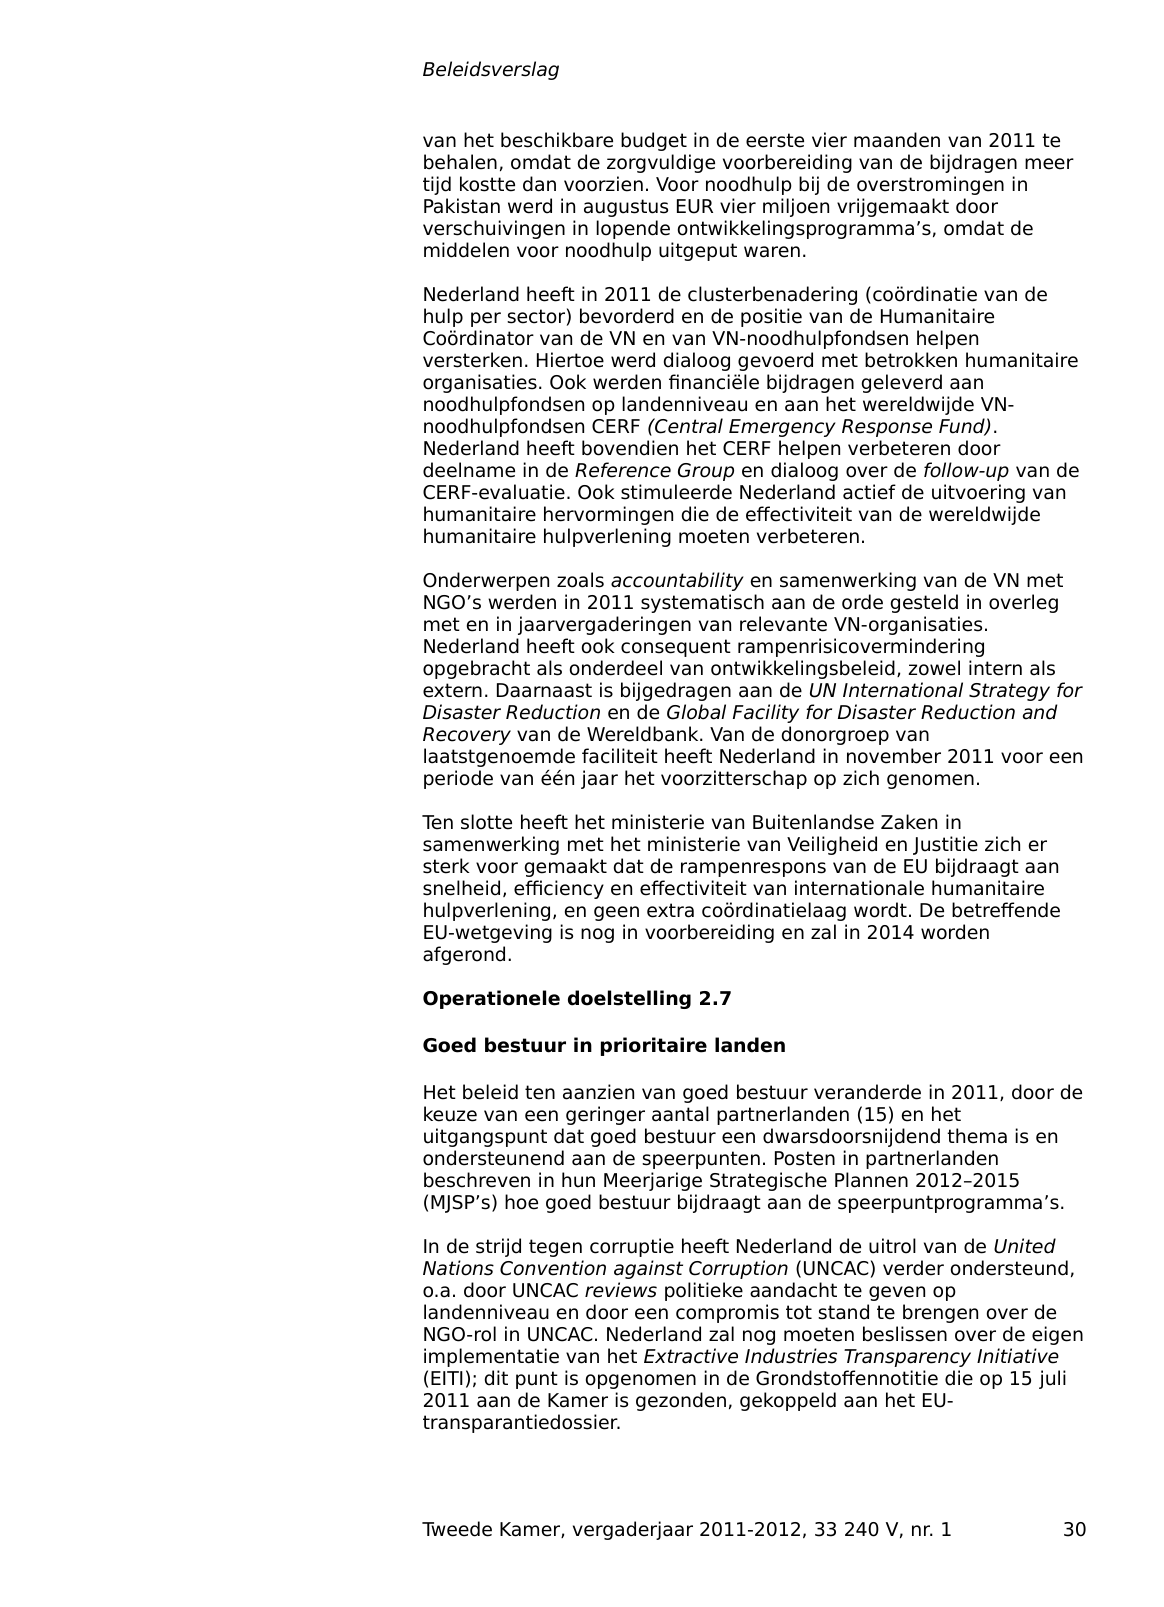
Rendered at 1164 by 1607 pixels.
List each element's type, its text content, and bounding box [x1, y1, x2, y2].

text Onderwerpen zoals accountability en samenwerking van de VN met NGO’s werden in 2011 systematisch aan de orde gesteld in overleg met en in jaarvergaderingen van relevante VN-organisaties. Nederland heeft ook consequent rampenrisicovermindering opgebracht als onderdeel van ontwikkelingsbeleid, zowel intern als extern. Daarnaast is bijgedragen aan de UN International Strategy for Disaster Reduction en de Global Facility for Disaster Reduction and Recovery van de Wereldbank. Van de donorgroep van laatstgenoemde faciliteit heeft Nederland in november 2011 voor een periode van één jaar het voorzitterschap op zich genomen. [422, 570, 1087, 790]
text van het beschikbare budget in de eerste vier maanden van 2011 te behalen, omdat de zorgvuldige voorbereiding van de bijdragen meer tijd kostte dan voorzien. Voor noodhulp bij de overstromingen in Pakistan werd in augustus EUR vier miljoen vrijgemaakt door verschuivingen in lopende ontwikkelingsprogramma’s, omdat de middelen voor noodhulp uitgeput waren. [422, 130, 1087, 262]
text Ten slotte heeft het ministerie van Buitenlandse Zaken in samenwerking met het ministerie van Veiligheid en Justitie zich er sterk voor gemaakt dat de rampenrespons van de EU bijdraagt aan snelheid, efficiency en effectiviteit van internationale humanitaire hulpverlening, en geen extra coördinatielaag wordt. De betreffende EU-wetgeving is nog in voorbereiding en zal in 2014 worden afgerond. [422, 812, 1087, 966]
text In de strijd tegen corruptie heeft Nederland de uitrol van de United Nations Convention against Corruption (UNCAC) verder ondersteund, o.a. door UNCAC reviews politieke aandacht te geven op landenniveau en door een compromis tot stand te brengen over de NGO-rol in UNCAC. Nederland zal nog moeten beslissen over de eigen implementatie van het Extractive Industries Transparency Initiative (EITI); dit punt is opgenomen in de Grondstoffennotitie die op 15 juli 2011 aan de Kamer is gezonden, gekoppeld aan het EU-transparantiedossier. [422, 1236, 1087, 1434]
text Nederland heeft in 2011 de clusterbenadering (coördinatie van de hulp per sector) bevorderd en de positie van de Humanitaire Coördinator van de VN en van VN-noodhulpfondsen helpen versterken. Hiertoe werd dialoog gevoerd met betrokken humanitaire organisaties. Ook werden financiële bijdragen geleverd aan noodhulpfondsen op landenniveau en aan het wereldwijde VN-noodhulpfondsen CERF (Central Emergency Response Fund). Nederland heeft bovendien het CERF helpen verbeteren door deelname in de Reference Group en dialoog over de follow-up van de CERF-evaluatie. Ook stimuleerde Nederland actief de uitvoering van humanitaire hervormingen die de effectiviteit van de wereldwijde humanitaire hulpverlening moeten verbeteren. [422, 284, 1087, 548]
subtitle Goed bestuur in prioritaire landen [422, 1035, 1087, 1057]
subtitle Operationele doelstelling 2.7 [422, 988, 1087, 1010]
text Het beleid ten aanzien van goed bestuur veranderde in 2011, door de keuze van een geringer aantal partnerlanden (15) en het uitgangspunt dat goed bestuur een dwarsdoorsnijdend thema is en ondersteunend aan de speerpunten. Posten in partnerlanden beschreven in hun Meerjarige Strategische Plannen 2012–2015 (MJSP’s) hoe goed bestuur bijdraagt aan de speerpuntprogramma’s. [422, 1082, 1087, 1214]
